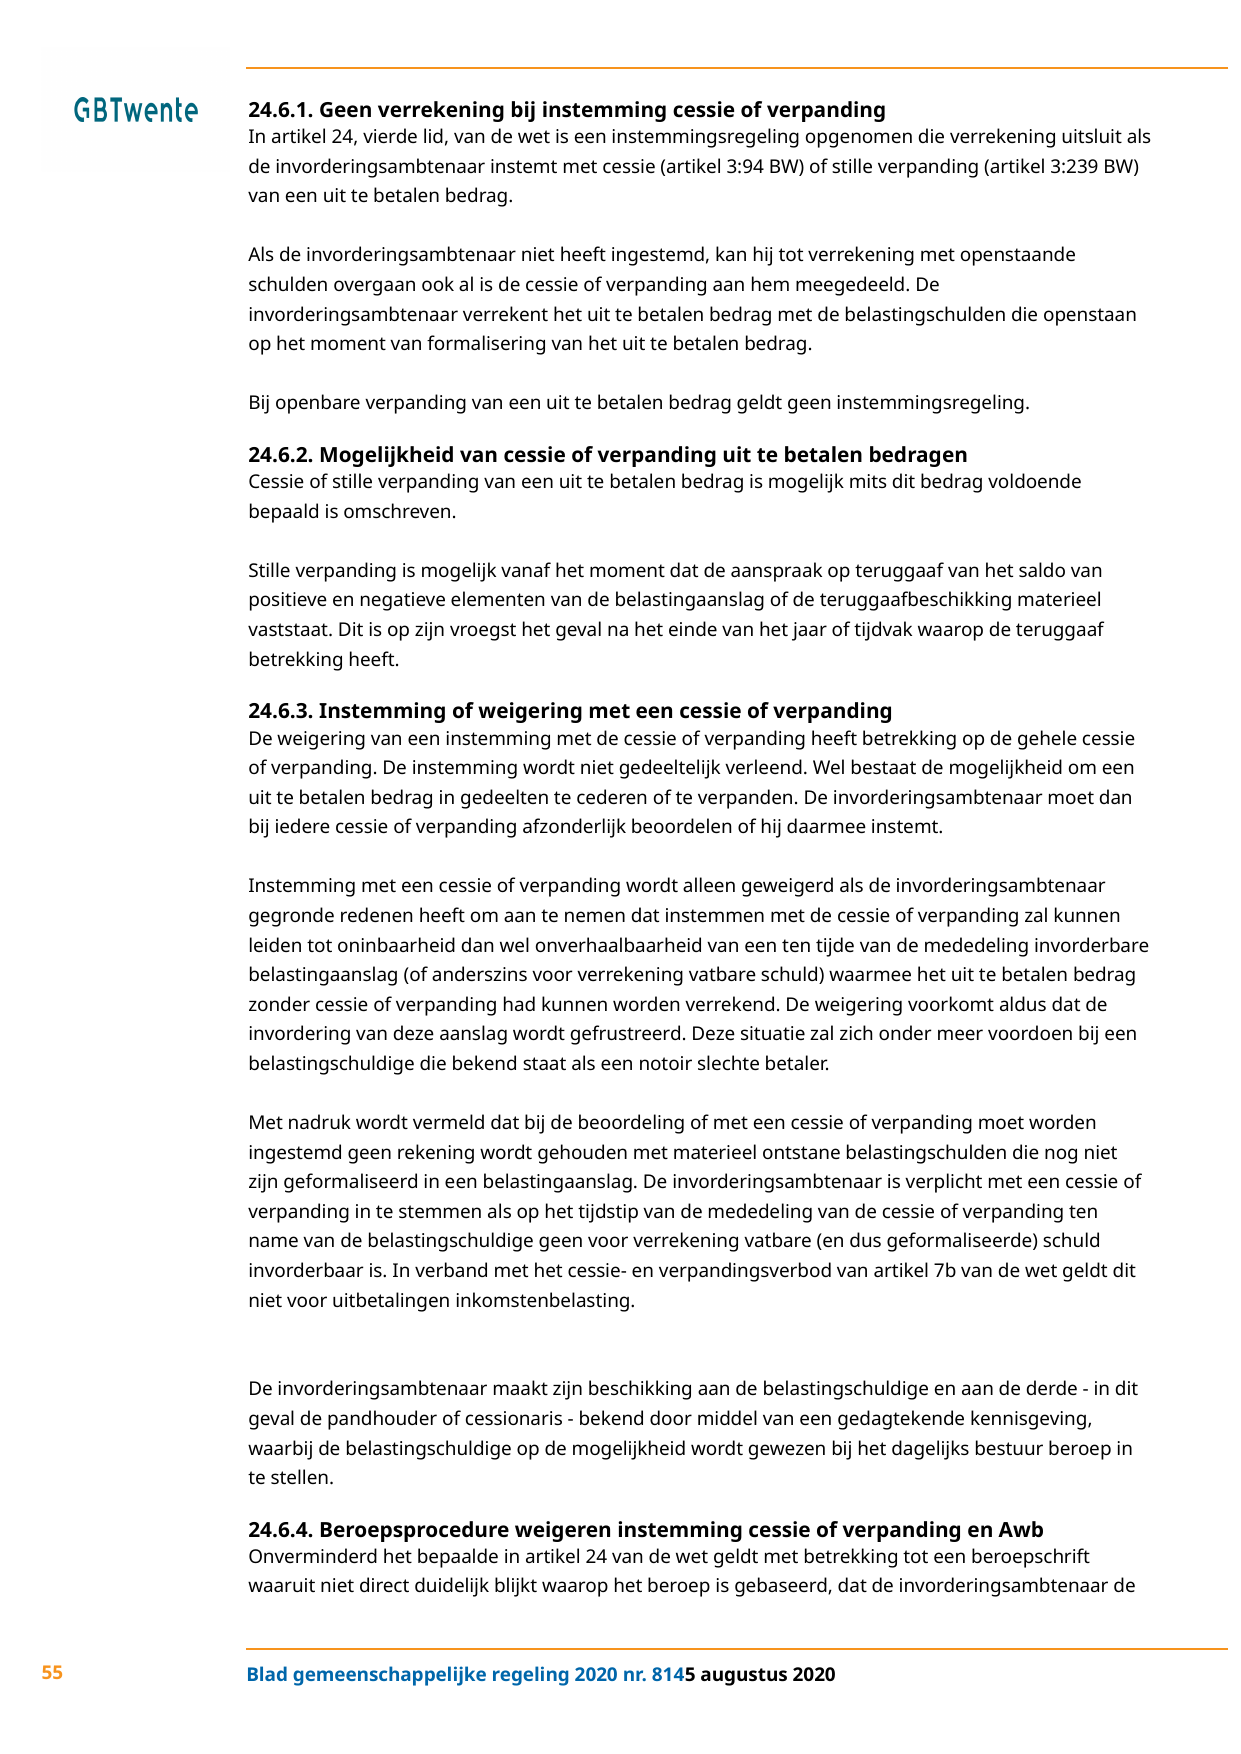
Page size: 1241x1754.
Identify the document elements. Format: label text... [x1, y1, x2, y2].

text 24.6.2. Mogelijkheid van cessie of verpanding uit te betalen bedragen [248, 440, 1152, 468]
text De weigering van een instemming met de cessie of verpanding heeft betrekking op de gehele cessie of verpanding. De instemming wordt niet gedeeltelijk verleend. Wel bestaat de mogelijkheid om een uit te betalen bedrag in gedeelten te cederen of te verpanden. De invorderingsambtenaar moet dan bij iedere cessie of verpanding afzonderlijk beoordelen of hij daarmee instemt. [248, 725, 1152, 839]
text Als de invorderingsambtenaar niet heeft ingestemd, kan hij tot verrekening met openstaande schulden overgaan ook al is de cessie of verpanding aan hem meegedeeld. De invorderingsambtenaar verrekent het uit te betalen bedrag met de belastingschulden die openstaan op het moment van formalisering van het uit te betalen bedrag. [248, 242, 1152, 356]
text 24.6.1. Geen verrekening bij instemming cessie of verpanding [248, 95, 1152, 123]
text Onverminderd het bepaalde in artikel 24 van de wet geldt met betrekking tot een beroepschrift waaruit niet direct duidelijk blijkt waarop het beroep is gebaseerd, dat de invorderingsambtenaar de [248, 1543, 1152, 1598]
text Cessie of stille verpanding van een uit te betalen bedrag is mogelijk mits dit bedrag voldoende bepaald is omschreven. [248, 468, 1152, 524]
text Instemming met een cessie of verpanding wordt alleen geweigerd als de invorderingsambtenaar gegronde redenen heeft om aan te nemen dat instemmen met de cessie of verpanding zal kunnen leiden tot oninbaarheid dan wel onverhaalbaarheid van een ten tijde van de mededeling invorderbare belastingaanslag (of anderszins voor verrekening vatbare schuld) waarmee het uit te betalen bedrag zonder cessie of verpanding had kunnen worden verrekend. De weigering voorkomt aldus dat de invordering van deze aanslag wordt gefrustreerd. Deze situatie zal zich onder meer voordoen bij een belastingschuldige die bekend staat als een notoir slechte betaler. [248, 873, 1152, 1076]
text Stille verpanding is mogelijk vanaf het moment dat de aanspraak op teruggaaf van het saldo van positieve en negatieve elementen van de belastingaanslag of de teruggaafbeschikking materieel vaststaat. Dit is op zijn vroegst het geval na het einde van het jaar of tijdvak waarop de teruggaaf betrekking heeft. [248, 557, 1152, 672]
text In artikel 24, vierde lid, van de wet is een instemmingsregeling opgenomen die verrekening uitsluit als de invorderingsambtenaar instemt met cessie (artikel 3:94 BW) of stille verpanding (artikel 3:239 BW) van een uit te betalen bedrag. [248, 123, 1152, 208]
text Bij openbare verpanding van een uit te betalen bedrag geldt geen instemmingsregeling. [248, 389, 1152, 415]
text 24.6.4. Beroepsprocedure weigeren instemming cessie of verpanding en Awb [248, 1515, 1152, 1543]
picture [41, 47, 231, 172]
text De invorderingsambtenaar maakt zijn beschikking aan de belastingschuldige en aan de derde - in dit geval de pandhouder of cessionaris - bekend door middel van een gedagtekende kennisgeving, waarbij de belastingschuldige op de mogelijkheid wordt gewezen bij het dagelijks bestuur beroep in te stellen. [248, 1376, 1152, 1490]
text Met nadruk wordt vermeld dat bij de beoordeling of met een cessie of verpanding moet worden ingestemd geen rekening wordt gehouden met materieel ontstane belastingschulden die nog niet zijn geformaliseerd in een belastingaanslag. De invorderingsambtenaar is verplicht met een cessie of verpanding in te stemmen als op het tijdstip van de mededeling van de cessie of verpanding ten name van de belastingschuldige geen voor verrekening vatbare (en dus geformaliseerde) schuld invorderbaar is. In verband met het cessie- en verpandingsverbod van artikel 7b van de wet geldt dit niet voor uitbetalingen inkomstenbelasting. [248, 1109, 1152, 1312]
text 24.6.3. Instemming of weigering met een cessie of verpanding [248, 696, 1152, 725]
